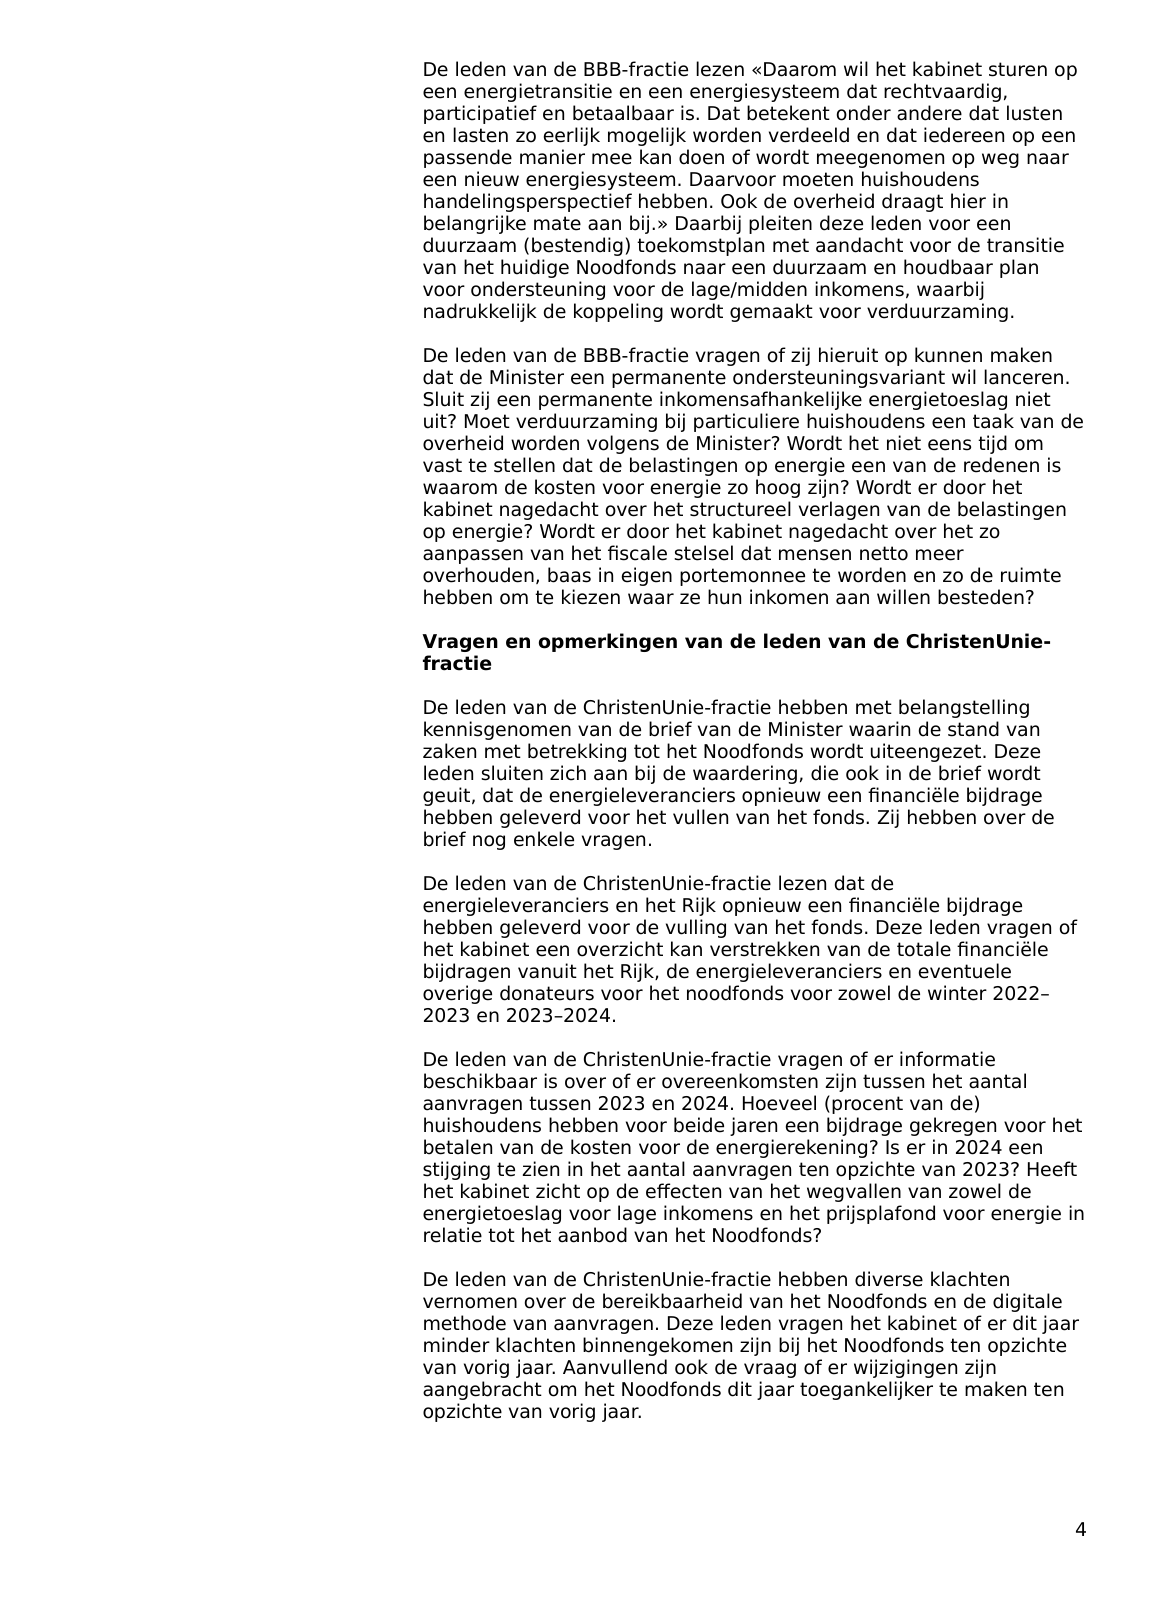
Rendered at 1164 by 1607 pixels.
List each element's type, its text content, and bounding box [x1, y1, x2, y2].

text De leden van de ChristenUnie-fractie vragen of er informatie beschikbaar is over of er overeenkomsten zijn tussen het aantal aanvragen tussen 2023 en 2024. Hoeveel (procent van de) huishoudens hebben voor beide jaren een bijdrage gekregen voor het betalen van de kosten voor de energierekening? Is er in 2024 een stijging te zien in het aantal aanvragen ten opzichte van 2023? Heeft het kabinet zicht op de effecten van het wegvallen van zowel de energietoeslag voor lage inkomens en het prijsplafond voor energie in relatie tot het aanbod van het Noodfonds? [422, 1049, 1087, 1247]
text De leden van de ChristenUnie-fractie hebben met belangstelling kennisgenomen van de brief van de Minister waarin de stand van zaken met betrekking tot het Noodfonds wordt uiteengezet. Deze leden sluiten zich aan bij de waardering, die ook in de brief wordt geuit, dat de energieleveranciers opnieuw een financiële bijdrage hebben geleverd voor het vullen van het fonds. Zij hebben over de brief nog enkele vragen. [422, 697, 1087, 851]
text De leden van de BBB-fractie lezen «Daarom wil het kabinet sturen op een energietransitie en een energiesysteem dat rechtvaardig, participatief en betaalbaar is. Dat betekent onder andere dat lusten en lasten zo eerlijk mogelijk worden verdeeld en dat iedereen op een passende manier mee kan doen of wordt meegenomen op weg naar een nieuw energiesysteem. Daarvoor moeten huishoudens handelingsperspectief hebben. Ook de overheid draagt hier in belangrijke mate aan bij.» Daarbij pleiten deze leden voor een duurzaam (bestendig) toekomstplan met aandacht voor de transitie van het huidige Noodfonds naar een duurzaam en houdbaar plan voor ondersteuning voor de lage/midden inkomens, waarbij nadrukkelijk de koppeling wordt gemaakt voor verduurzaming. [422, 59, 1087, 323]
subtitle Vragen en opmerkingen van de leden van de ChristenUnie-fractie [422, 631, 1087, 675]
text De leden van de BBB-fractie vragen of zij hieruit op kunnen maken dat de Minister een permanente ondersteuningsvariant wil lanceren. Sluit zij een permanente inkomensafhankelijke energietoeslag niet uit? Moet verduurzaming bij particuliere huishoudens een taak van de overheid worden volgens de Minister? Wordt het niet eens tijd om vast te stellen dat de belastingen op energie een van de redenen is waarom de kosten voor energie zo hoog zijn? Wordt er door het kabinet nagedacht over het structureel verlagen van de belastingen op energie? Wordt er door het kabinet nagedacht over het zo aanpassen van het fiscale stelsel dat mensen netto meer overhouden, baas in eigen portemonnee te worden en zo de ruimte hebben om te kiezen waar ze hun inkomen aan willen besteden? [422, 345, 1087, 609]
text De leden van de ChristenUnie-fractie lezen dat de energieleveranciers en het Rijk opnieuw een financiële bijdrage hebben geleverd voor de vulling van het fonds. Deze leden vragen of het kabinet een overzicht kan verstrekken van de totale financiële bijdragen vanuit het Rijk, de energieleveranciers en eventuele overige donateurs voor het noodfonds voor zowel de winter 2022–2023 en 2023–2024. [422, 873, 1087, 1027]
text De leden van de ChristenUnie-fractie hebben diverse klachten vernomen over de bereikbaarheid van het Noodfonds en de digitale methode van aanvragen. Deze leden vragen het kabinet of er dit jaar minder klachten binnengekomen zijn bij het Noodfonds ten opzichte van vorig jaar. Aanvullend ook de vraag of er wijzigingen zijn aangebracht om het Noodfonds dit jaar toegankelijker te maken ten opzichte van vorig jaar. [422, 1269, 1087, 1423]
